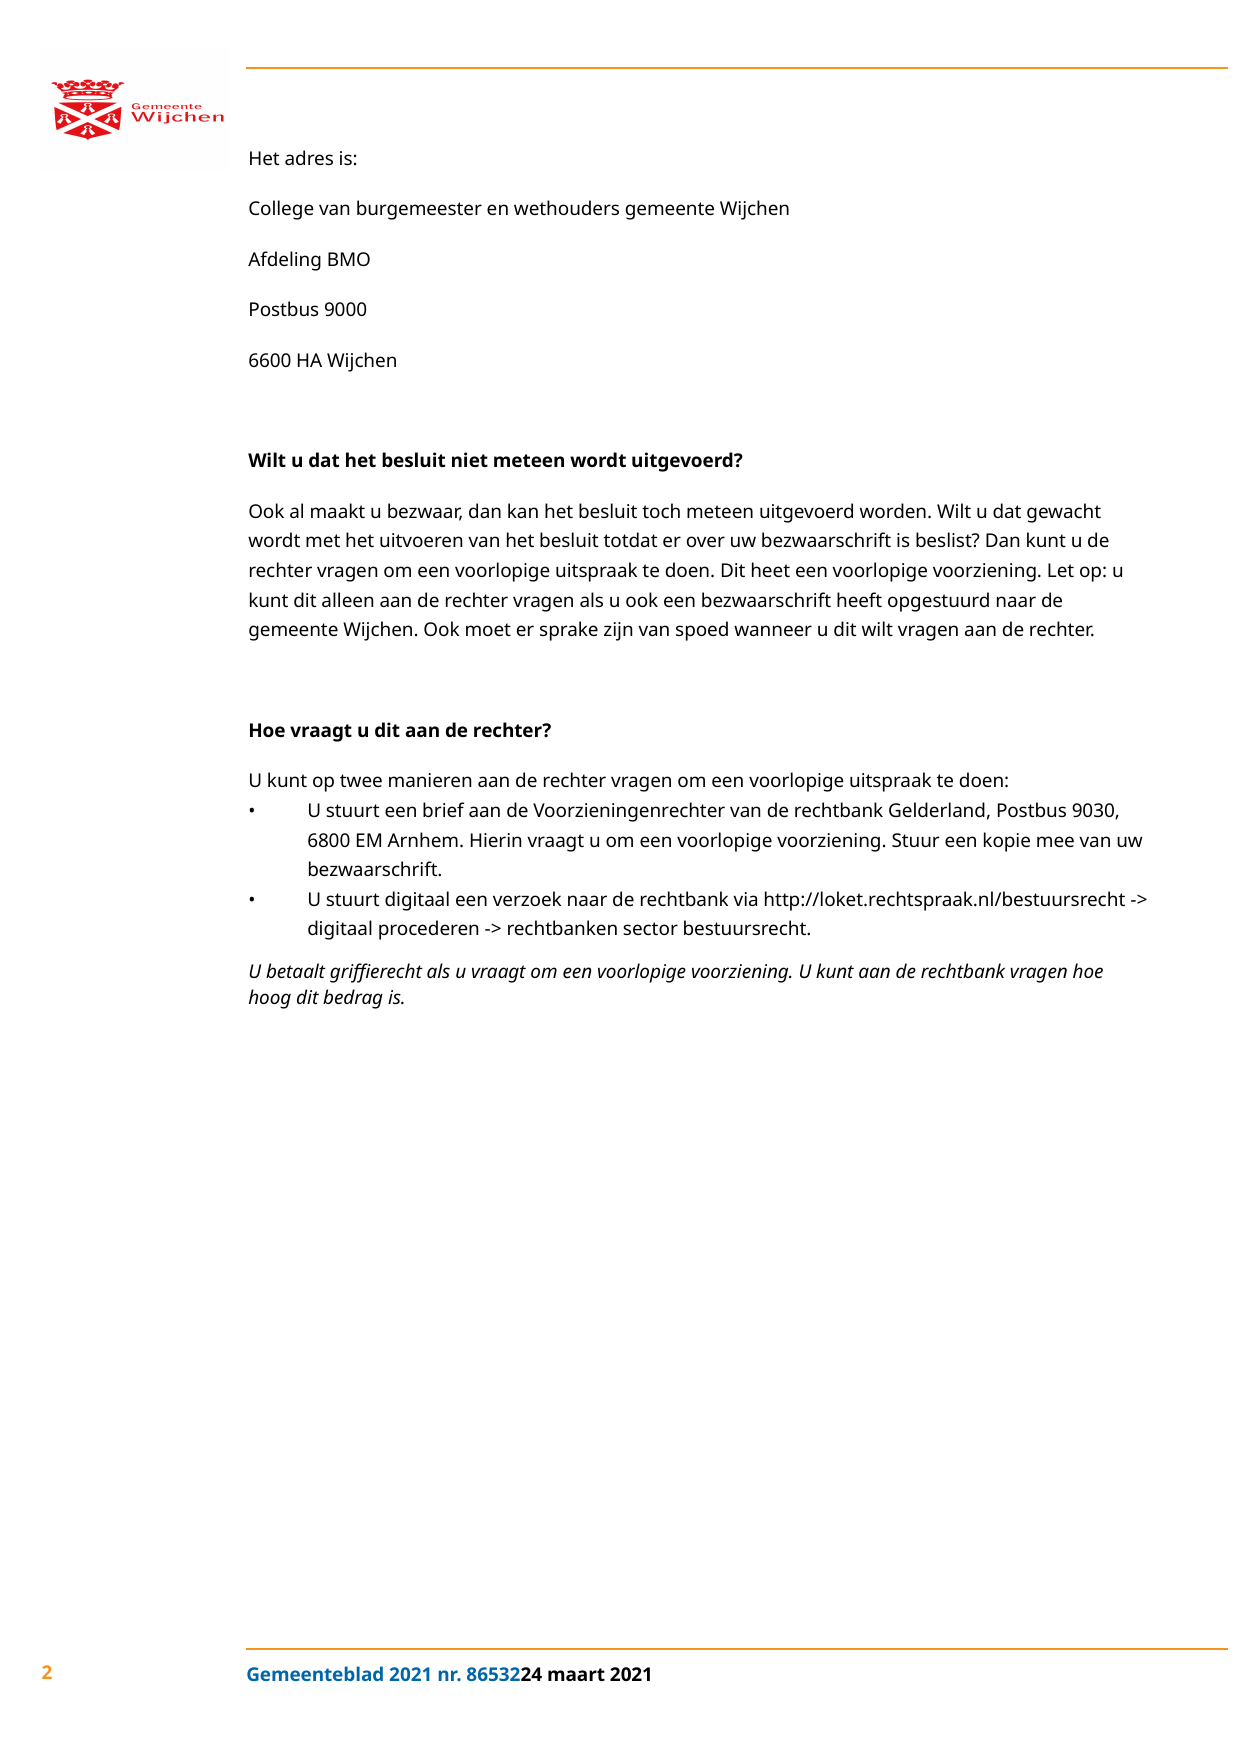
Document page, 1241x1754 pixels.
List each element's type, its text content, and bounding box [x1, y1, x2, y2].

text Postbus 9000 [248, 296, 1152, 322]
text Afdeling BMO [248, 246, 1152, 272]
list U stuurt een brief aan de Voorzieningenrechter van de rechtbank Gelderland, Postbus 9030, 6800 EM Arnhem. Hierin vraagt u om een voorlopige voorziening. Stuur een kopie mee van uw bezwaarschrift. [248, 797, 1152, 882]
text Het adres is: [248, 145, 1152, 171]
text Ook al maakt u bezwaar, dan kan het besluit toch meteen uitgevoerd worden. Wilt u dat gewacht wordt met het uitvoeren van het besluit totdat er over uw bezwaarschrift is beslist? Dan kunt u de rechter vragen om een voorlopige uitspraak te doen. Dit heet een voorlopige voorziening. Let op: u kunt dit alleen aan de rechter vragen als u ook een bezwaarschrift heeft opgestuurd naar de gemeente Wijchen. Ook moet er sprake zijn van spoed wanneer u dit wilt vragen aan de rechter. [248, 498, 1152, 642]
text U kunt op twee manieren aan de rechter vragen om een voorlopige uitspraak te doen: [248, 768, 1152, 793]
text 6600 HA Wijchen [248, 347, 1152, 373]
picture [41, 47, 231, 172]
text Wilt u dat het besluit niet meteen wordt uitgevoerd? [248, 448, 1152, 473]
list U stuurt digitaal een verzoek naar de rechtbank via http://loket.rechtspraak.nl/bestuursrecht -> digitaal procederen -> rechtbanken sector bestuursrecht. [248, 886, 1152, 941]
text Hoe vraagt u dit aan de rechter? [248, 717, 1152, 743]
text College van burgemeester en wethouders gemeente Wijchen [248, 196, 1152, 221]
text U betaalt griffierecht als u vraagt om een voorlopige voorziening. U kunt aan de rechtbank vragen hoe hoog dit bedrag is. [248, 959, 1152, 1010]
